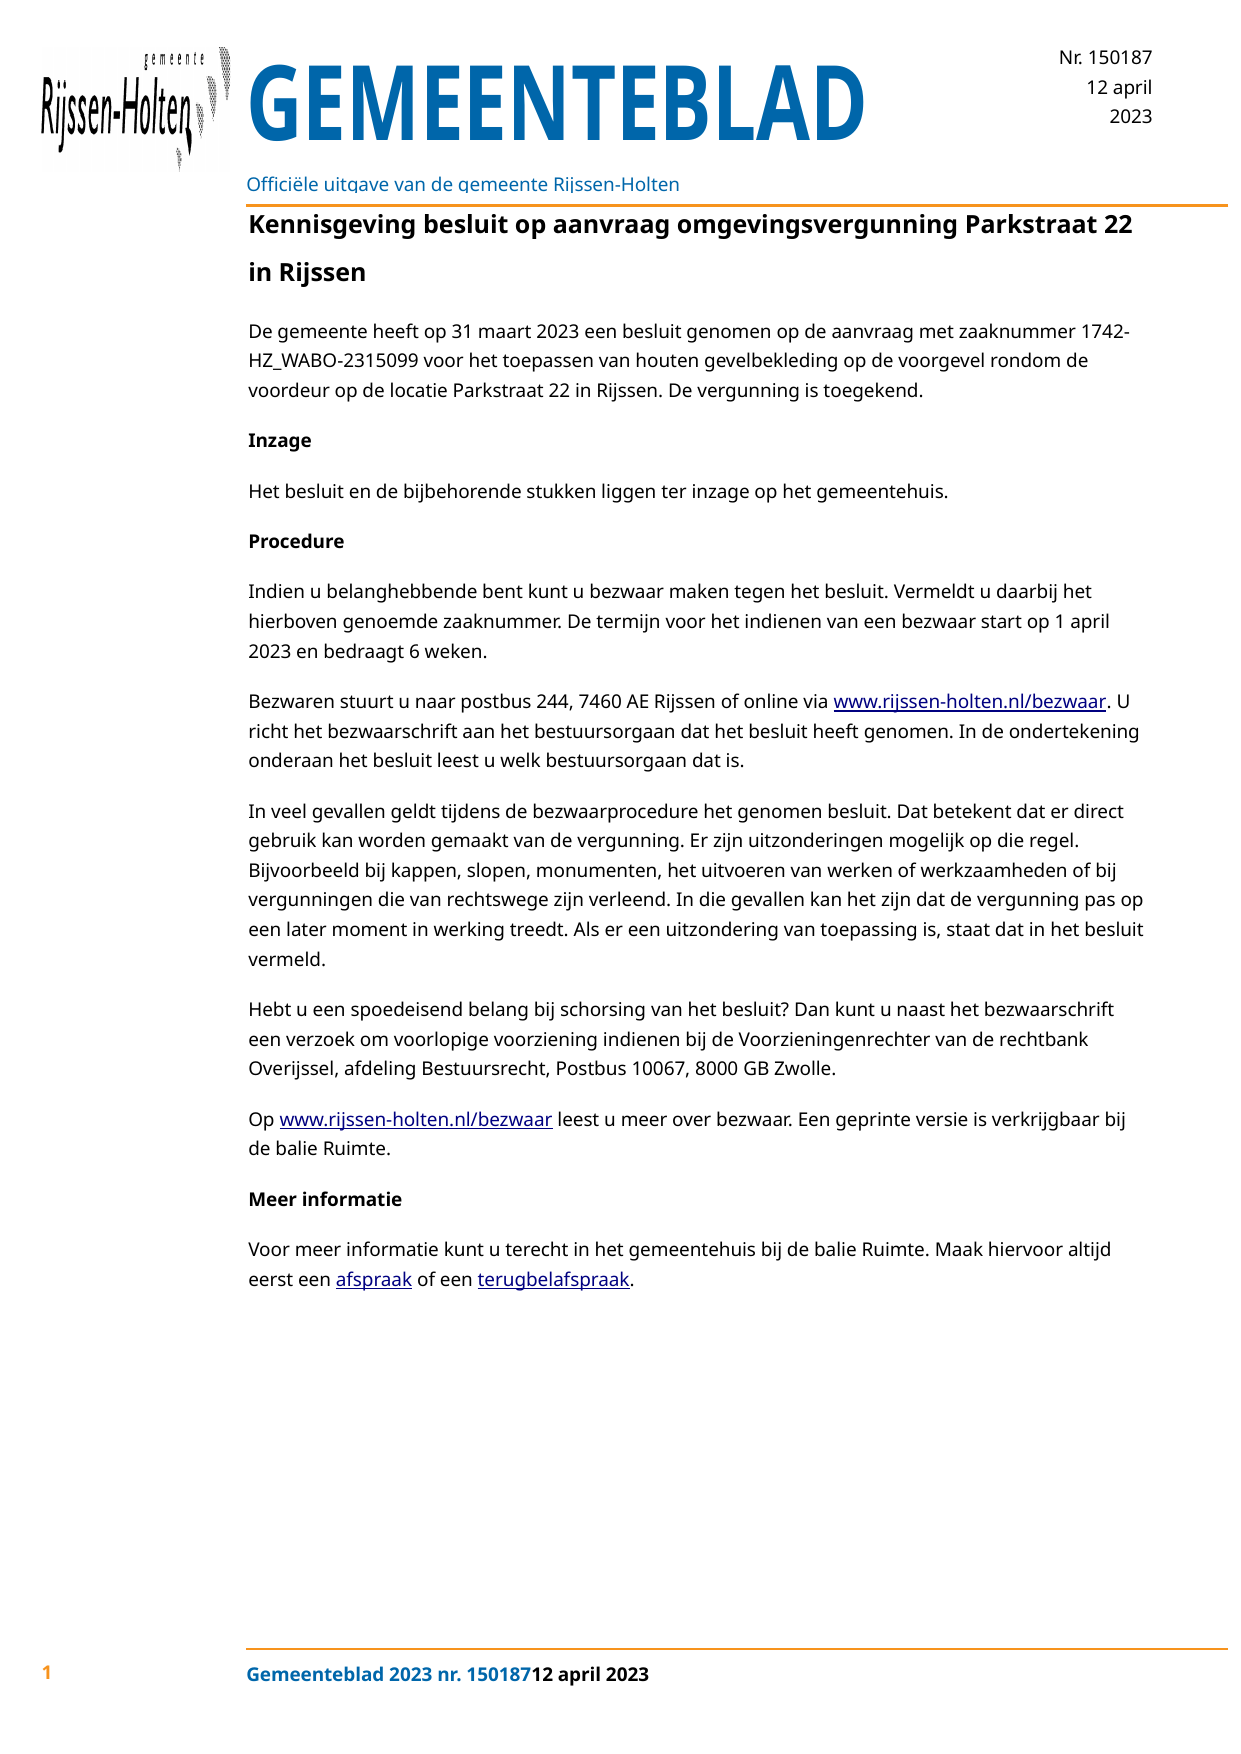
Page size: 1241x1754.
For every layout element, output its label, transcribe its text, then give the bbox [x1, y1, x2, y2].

text Bezwaren stuurt u naar postbus 244, 7460 AE Rijssen of online via www.rijssen-holten.nl/bezwaar. U richt het bezwaarschrift aan het bestuursorgaan dat het besluit heeft genomen. In de ondertekening onderaan het besluit leest u welk bestuursorgaan dat is. [248, 688, 1152, 773]
text Op www.rijssen-holten.nl/bezwaar leest u meer over bezwaar. Een geprinte versie is verkrijgbaar bij de balie Ruimte. [248, 1106, 1152, 1161]
text Procedure [248, 528, 1152, 554]
text De gemeente heeft op 31 maart 2023 een besluit genomen op de aanvraag met zaaknummer 1742-HZ_WABO-2315099 voor het toepassen van houten gevelbekleding op de voorgevel rondom de voordeur op de locatie Parkstraat 22 in Rijssen. De vergunning is toegekend. [248, 318, 1152, 403]
picture [41, 47, 231, 172]
text Hebt u een spoedeisend belang bij schorsing van het besluit? Dan kunt u naast het bezwaarschrift een verzoek om voorlopige voorziening indienen bij de Voorzieningenrechter van de rechtbank Overijssel, afdeling Bestuursrecht, Postbus 10067, 8000 GB Zwolle. [248, 996, 1152, 1081]
text Voor meer informatie kunt u terecht in het gemeentehuis bij de balie Ruimte. Maak hiervoor altijd eerst een afspraak of een terugbelafspraak. [248, 1236, 1152, 1292]
text Meer informatie [248, 1186, 1152, 1212]
text Inzage [248, 427, 1152, 453]
text Kennisgeving besluit op aanvraag omgevingsvergunning Parkstraat 22 in Rijssen [248, 207, 1152, 288]
text Indien u belanghebbende bent kunt u bezwaar maken tegen het besluit. Vermeldt u daarbij het hierboven genoemde zaaknummer. De termijn voor het indienen van een bezwaar start op 1 april 2023 en bedraagt 6 weken. [248, 579, 1152, 664]
text In veel gevallen geldt tijdens de bezwaarprocedure het genomen besluit. Dat betekent dat er direct gebruik kan worden gemaakt van de vergunning. Er zijn uitzonderingen mogelijk op die regel. Bijvoorbeeld bij kappen, slopen, monumenten, het uitvoeren van werken of werkzaamheden of bij vergunningen die van rechtswege zijn verleend. In die gevallen kan het zijn dat de vergunning pas op een later moment in werking treedt. Als er een uitzondering van toepassing is, staat dat in het besluit vermeld. [248, 798, 1152, 972]
text Het besluit en de bijbehorende stukken liggen ter inzage op het gemeentehuis. [248, 478, 1152, 504]
